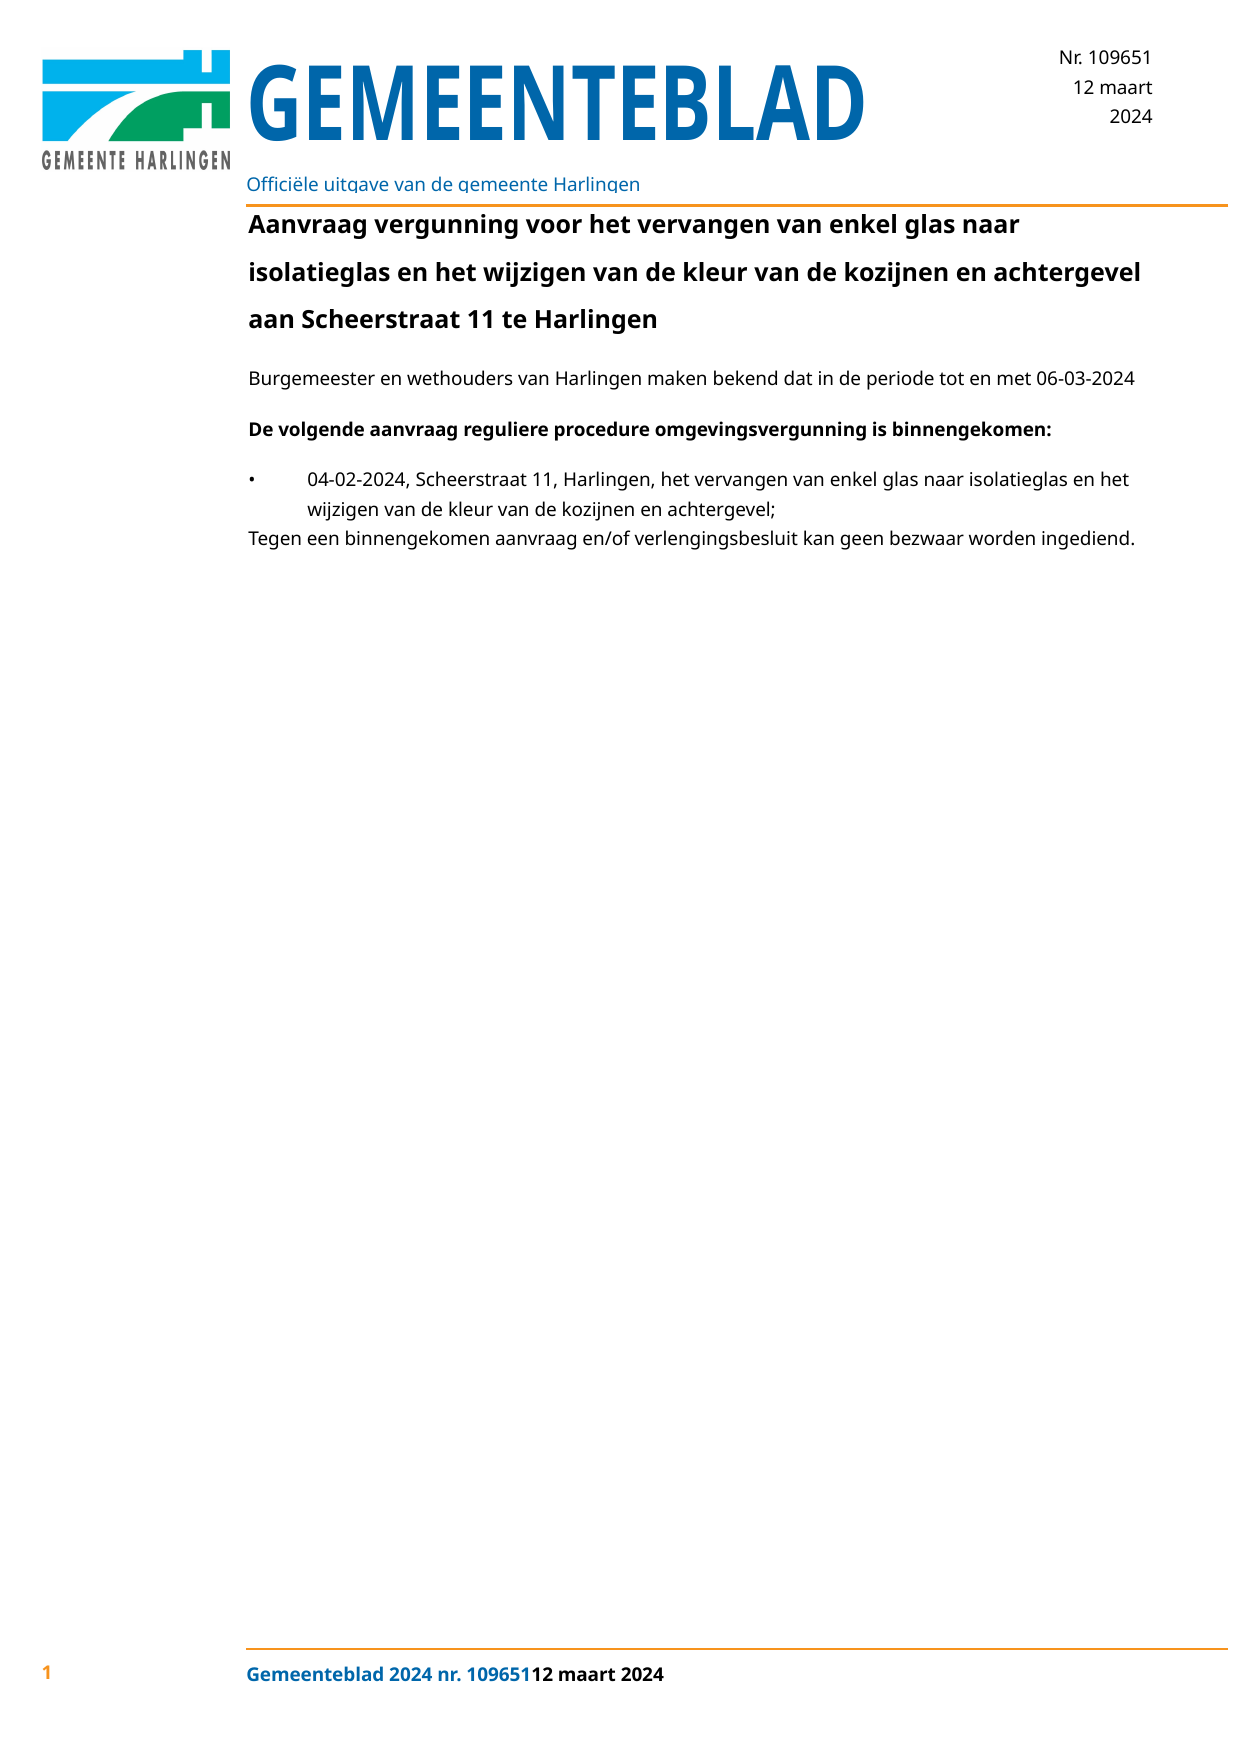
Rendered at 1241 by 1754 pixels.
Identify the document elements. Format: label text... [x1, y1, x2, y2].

text Tegen een binnengekomen aanvraag en/of verlengingsbesluit kan geen bezwaar worden ingediend. [248, 526, 1152, 551]
picture [41, 47, 231, 172]
text Burgemeester en wethouders van Harlingen maken bekend dat in de periode tot en met 06-03-2024 [248, 366, 1152, 391]
text Aanvraag vergunning voor het vervangen van enkel glas naar isolatieglas en het wijzigen van de kleur van de kozijnen en achtergevel aan Scheerstraat 11 te Harlingen [248, 207, 1152, 336]
list 04-02-2024, Scheerstraat 11, Harlingen, het vervangen van enkel glas naar isolatieglas en het wijzigen van de kleur van de kozijnen en achtergevel; [248, 466, 1152, 522]
text De volgende aanvraag reguliere procedure omgevingsvergunning is binnengekomen: [248, 416, 1152, 442]
